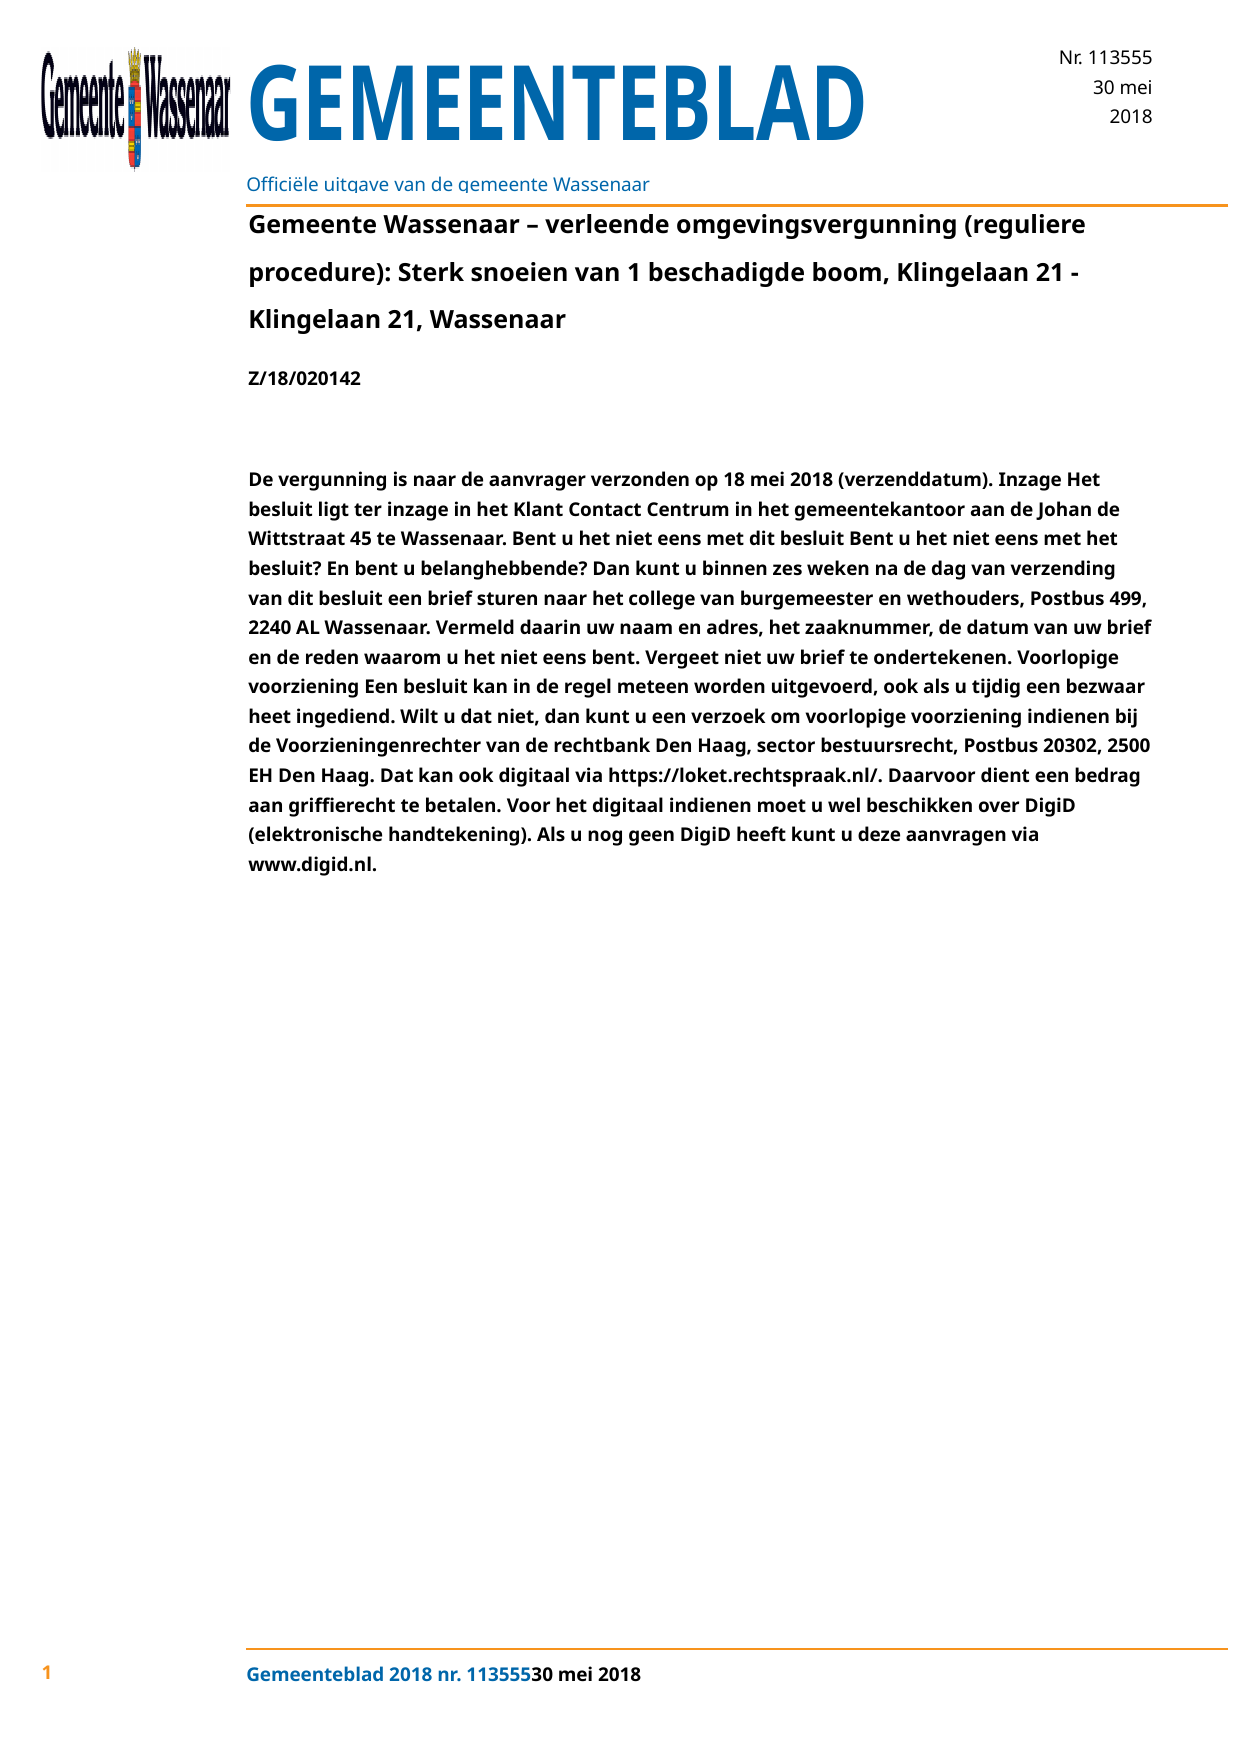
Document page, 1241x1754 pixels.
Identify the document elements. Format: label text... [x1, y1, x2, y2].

picture [41, 47, 231, 172]
text Z/18/020142 [248, 366, 1152, 391]
text Gemeente Wassenaar – verleende omgevingsvergunning (reguliere procedure): Sterk snoeien van 1 beschadigde boom, Klingelaan 21 - Klingelaan 21, Wassenaar [248, 207, 1152, 336]
text De vergunning is naar de aanvrager verzonden op 18 mei 2018 (verzenddatum). Inzage Het besluit ligt ter inzage in het Klant Contact Centrum in het gemeentekantoor aan de Johan de Wittstraat 45 te Wassenaar. Bent u het niet eens met dit besluit Bent u het niet eens met het besluit? En bent u belanghebbende? Dan kunt u binnen zes weken na de dag van verzending van dit besluit een brief sturen naar het college van burgemeester en wethouders, Postbus 499, 2240 AL Wassenaar. Vermeld daarin uw naam en adres, het zaaknummer, de datum van uw brief en de reden waarom u het niet eens bent. Vergeet niet uw brief te ondertekenen. Voorlopige voorziening Een besluit kan in de regel meteen worden uitgevoerd, ook als u tijdig een bezwaar heet ingediend. Wilt u dat niet, dan kunt u een verzoek om voorlopige voorziening indienen bij de Voorzieningenrechter van de rechtbank Den Haag, sector bestuursrecht, Postbus 20302, 2500 EH Den Haag. Dat kan ook digitaal via https://loket.rechtspraak.nl/. Daarvoor dient een bedrag aan griffierecht te betalen. Voor het digitaal indienen moet u wel beschikken over DigiD (elektronische handtekening). Als u nog geen DigiD heeft kunt u deze aanvragen via www.digid.nl. [248, 466, 1152, 877]
